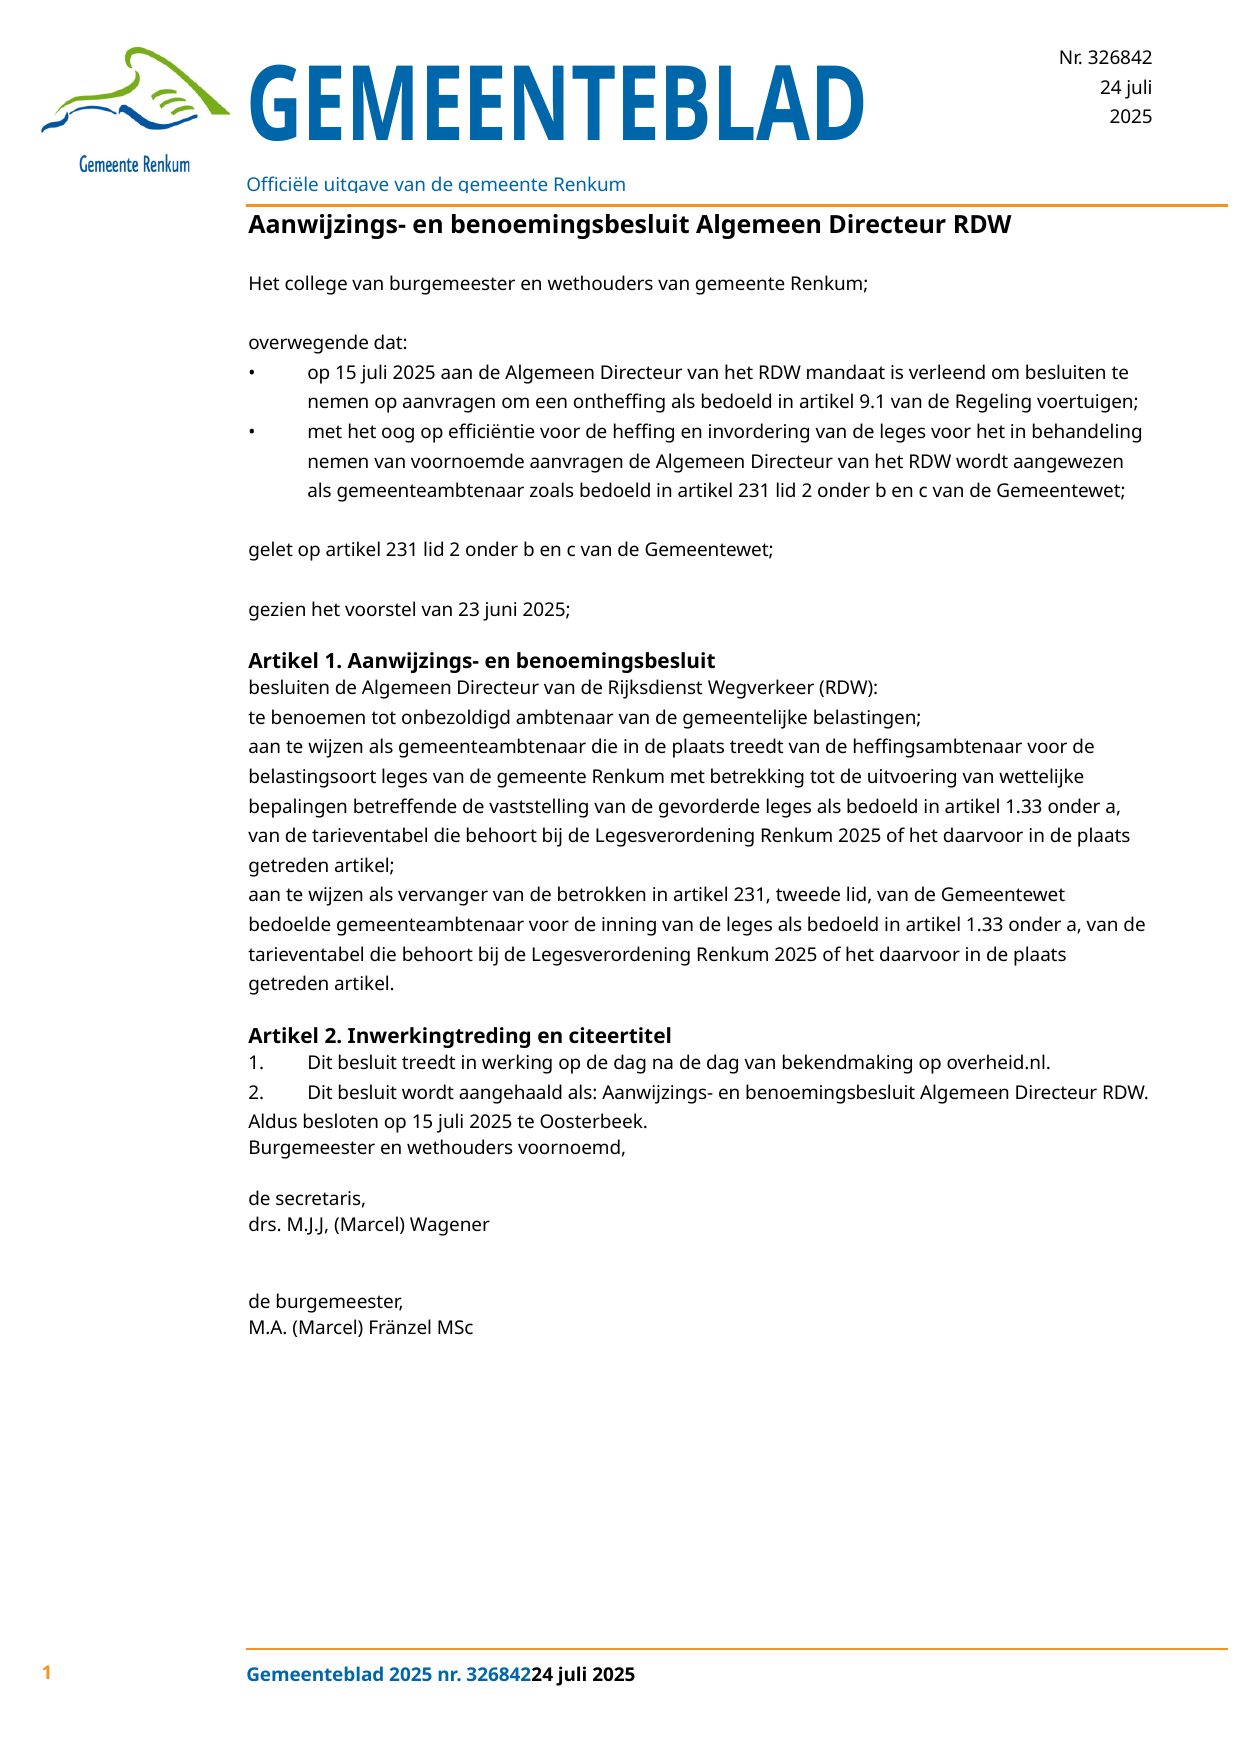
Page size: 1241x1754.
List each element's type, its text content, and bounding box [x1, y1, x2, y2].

text Artikel 2. Inwerkingtreding en citeertitel [248, 1021, 1152, 1049]
list met het oog op efficiëntie voor de heffing en invordering van de leges voor het in behandeling nemen van voornoemde aanvragen de Algemeen Directeur van het RDW wordt aangewezen als gemeenteambtenaar zoals bedoeld in artikel 231 lid 2 onder b en c van de Gemeentewet; [248, 418, 1152, 503]
text aan te wijzen als vervanger van de betrokken in artikel 231, tweede lid, van de Gemeentewet bedoelde gemeenteambtenaar voor de inning van de leges als bedoeld in artikel 1.33 onder a, van de tarieventabel die behoort bij de Legesverordening Renkum 2025 of het daarvoor in de plaats getreden artikel. [248, 882, 1152, 996]
text te benoemen tot onbezoldigd ambtenaar van de gemeentelijke belastingen; [248, 704, 1152, 730]
picture [41, 47, 231, 172]
text besluiten de Algemeen Directeur van de Rijksdienst Wegverkeer (RDW): [248, 674, 1152, 700]
list Dit besluit wordt aangehaald als: Aanwijzings- en benoemingsbesluit Algemeen Directeur RDW. [248, 1079, 1152, 1104]
text de burgemeester, [248, 1288, 1152, 1314]
text Artikel 1. Aanwijzings- en benoemingsbesluit [248, 646, 1152, 674]
text gelet op artikel 231 lid 2 onder b en c van de Gemeentewet; [248, 537, 1152, 562]
list Dit besluit treedt in werking op de dag na de dag van bekendmaking op overheid.nl. [248, 1049, 1152, 1075]
text Aldus besloten op 15 juli 2025 te Oosterbeek. [248, 1108, 1152, 1134]
text gezien het voorstel van 23 juni 2025; [248, 596, 1152, 621]
text aan te wijzen als gemeenteambtenaar die in de plaats treedt van de heffingsambtenaar voor de belastingsoort leges van de gemeente Renkum met betrekking tot de uitvoering van wettelijke bepalingen betreffende de vaststelling van de gevorderde leges als bedoeld in artikel 1.33 onder a, van de tarieventabel die behoort bij de Legesverordening Renkum 2025 of het daarvoor in de plaats getreden artikel; [248, 734, 1152, 878]
text drs. M.J.J, (Marcel) Wagener [248, 1211, 1152, 1237]
text Aanwijzings- en benoemingsbesluit Algemeen Directeur RDW [248, 207, 1152, 241]
text Burgemeester en wethouders voornoemd, [248, 1134, 1152, 1160]
text M.A. (Marcel) Fränzel MSc [248, 1314, 1152, 1340]
list op 15 juli 2025 aan de Algemeen Directeur van het RDW mandaat is verleend om besluiten te nemen op aanvragen om een ontheffing als bedoeld in artikel 9.1 van de Regeling voertuigen; [248, 359, 1152, 414]
text overwegende dat: [248, 329, 1152, 355]
text de secretaris, [248, 1186, 1152, 1211]
text Het college van burgemeester en wethouders van gemeente Renkum; [248, 270, 1152, 296]
